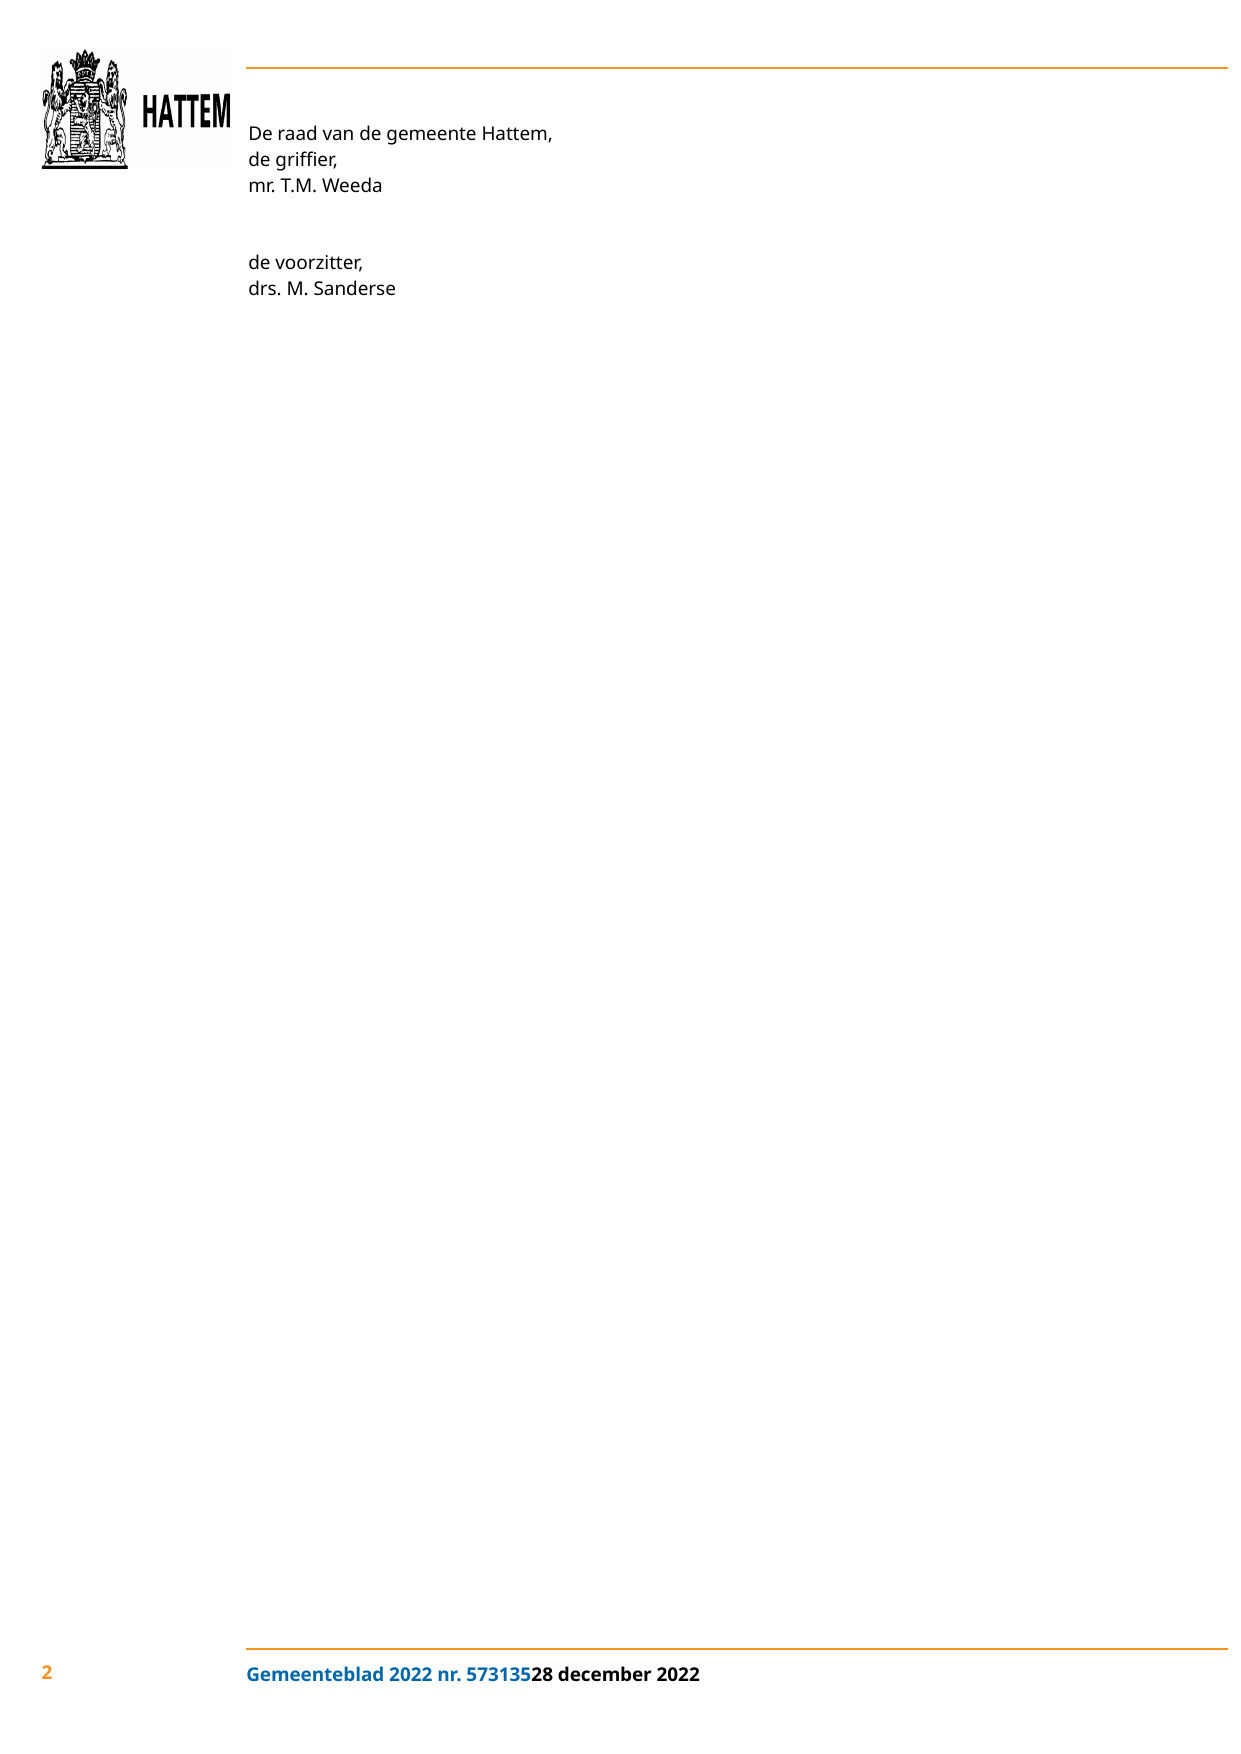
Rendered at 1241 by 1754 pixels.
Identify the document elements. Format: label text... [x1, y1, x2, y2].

picture [41, 47, 231, 172]
text De raad van de gemeente Hattem, [248, 121, 1152, 146]
text de voorzitter, [248, 249, 1152, 275]
text de griffier, [248, 146, 1152, 172]
text mr. T.M. Weeda [248, 172, 1152, 198]
text drs. M. Sanderse [248, 275, 1152, 301]
